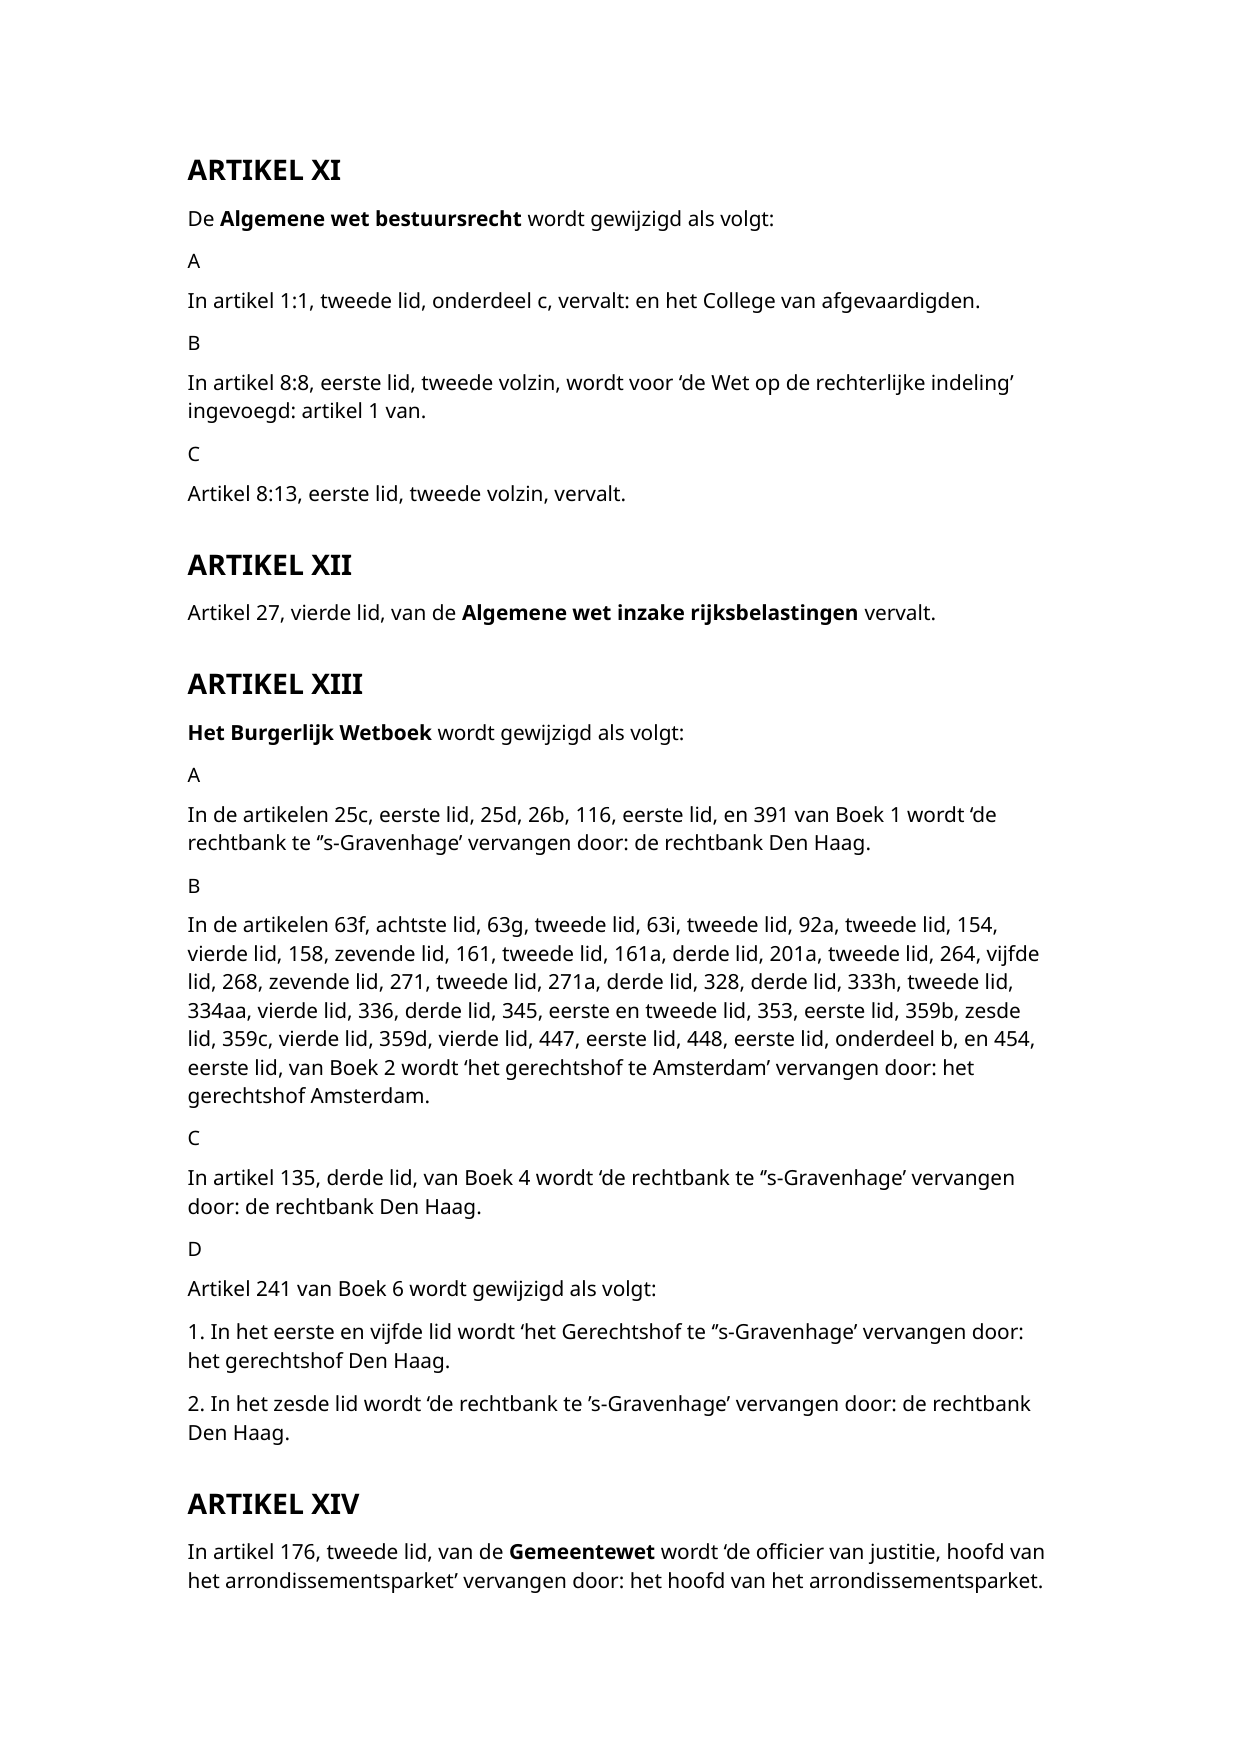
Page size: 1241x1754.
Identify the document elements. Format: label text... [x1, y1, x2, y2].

subtitle ARTIKEL XII [187, 544, 1053, 583]
text In artikel 176, tweede lid, van de Gemeentewet wordt ‘de officier van justitie, hoofd van het arrondissementsparket’ vervangen door: het hoofd van het arrondissementsparket. [187, 1537, 1053, 1594]
text Artikel 241 van Boek 6 wordt gewijzigd als volgt: [187, 1274, 1053, 1302]
text In de artikelen 25c, eerste lid, 25d, 26b, 116, eerste lid, en 391 van Boek 1 wordt ‘de rechtbank te ‘’s-Gravenhage’ vervangen door: de rechtbank Den Haag. [187, 800, 1053, 857]
subtitle ARTIKEL XIV [187, 1484, 1053, 1522]
text C [187, 1125, 1053, 1152]
text Artikel 27, vierde lid, van de Algemene wet inzake rijksbelastingen vervalt. [187, 598, 1053, 627]
text De Algemene wet bestuursrecht wordt gewijzigd als volgt: [187, 204, 1053, 232]
text C [187, 440, 1053, 467]
text B [187, 329, 1053, 356]
text 2. In het zesde lid wordt ‘de rechtbank te ’s-Gravenhage’ vervangen door: de rechtbank Den Haag. [187, 1389, 1053, 1446]
text In artikel 8:8, eerste lid, tweede volzin, wordt voor ‘de Wet op de rechterlijke indeling’ ingevoegd: artikel 1 van. [187, 368, 1053, 425]
text A [187, 247, 1053, 274]
text In de artikelen 63f, achtste lid, 63g, tweede lid, 63i, tweede lid, 92a, tweede lid, 154, vierde lid, 158, zevende lid, 161, tweede lid, 161a, derde lid, 201a, tweede lid, 264, vijfde lid, 268, zevende lid, 271, tweede lid, 271a, derde lid, 328, derde lid, 333h, tweede lid, 334aa, vierde lid, 336, derde lid, 345, eerste en tweede lid, 353, eerste lid, 359b, zesde lid, 359c, vierde lid, 359d, vierde lid, 447, eerste lid, 448, eerste lid, onderdeel b, en 454, eerste lid, van Boek 2 wordt ‘het gerechtshof te Amsterdam’ vervangen door: het gerechtshof Amsterdam. [187, 911, 1053, 1110]
text In artikel 1:1, tweede lid, onderdeel c, vervalt: en het College van afgevaardigden. [187, 286, 1053, 314]
subtitle ARTIKEL XIII [187, 664, 1053, 703]
text Het Burgerlijk Wetboek wordt gewijzigd als volgt: [187, 718, 1053, 746]
text B [187, 872, 1053, 899]
subtitle ARTIKEL XI [187, 150, 1053, 189]
text D [187, 1235, 1053, 1262]
text A [187, 761, 1053, 788]
text Artikel 8:13, eerste lid, tweede volzin, vervalt. [187, 479, 1053, 507]
text In artikel 135, derde lid, van Boek 4 wordt ‘de rechtbank te ‘’s-Gravenhage’ vervangen door: de rechtbank Den Haag. [187, 1163, 1053, 1220]
text 1. In het eerste en vijfde lid wordt ‘het Gerechtshof te ‘’s-Gravenhage’ vervangen door: het gerechtshof Den Haag. [187, 1317, 1053, 1374]
